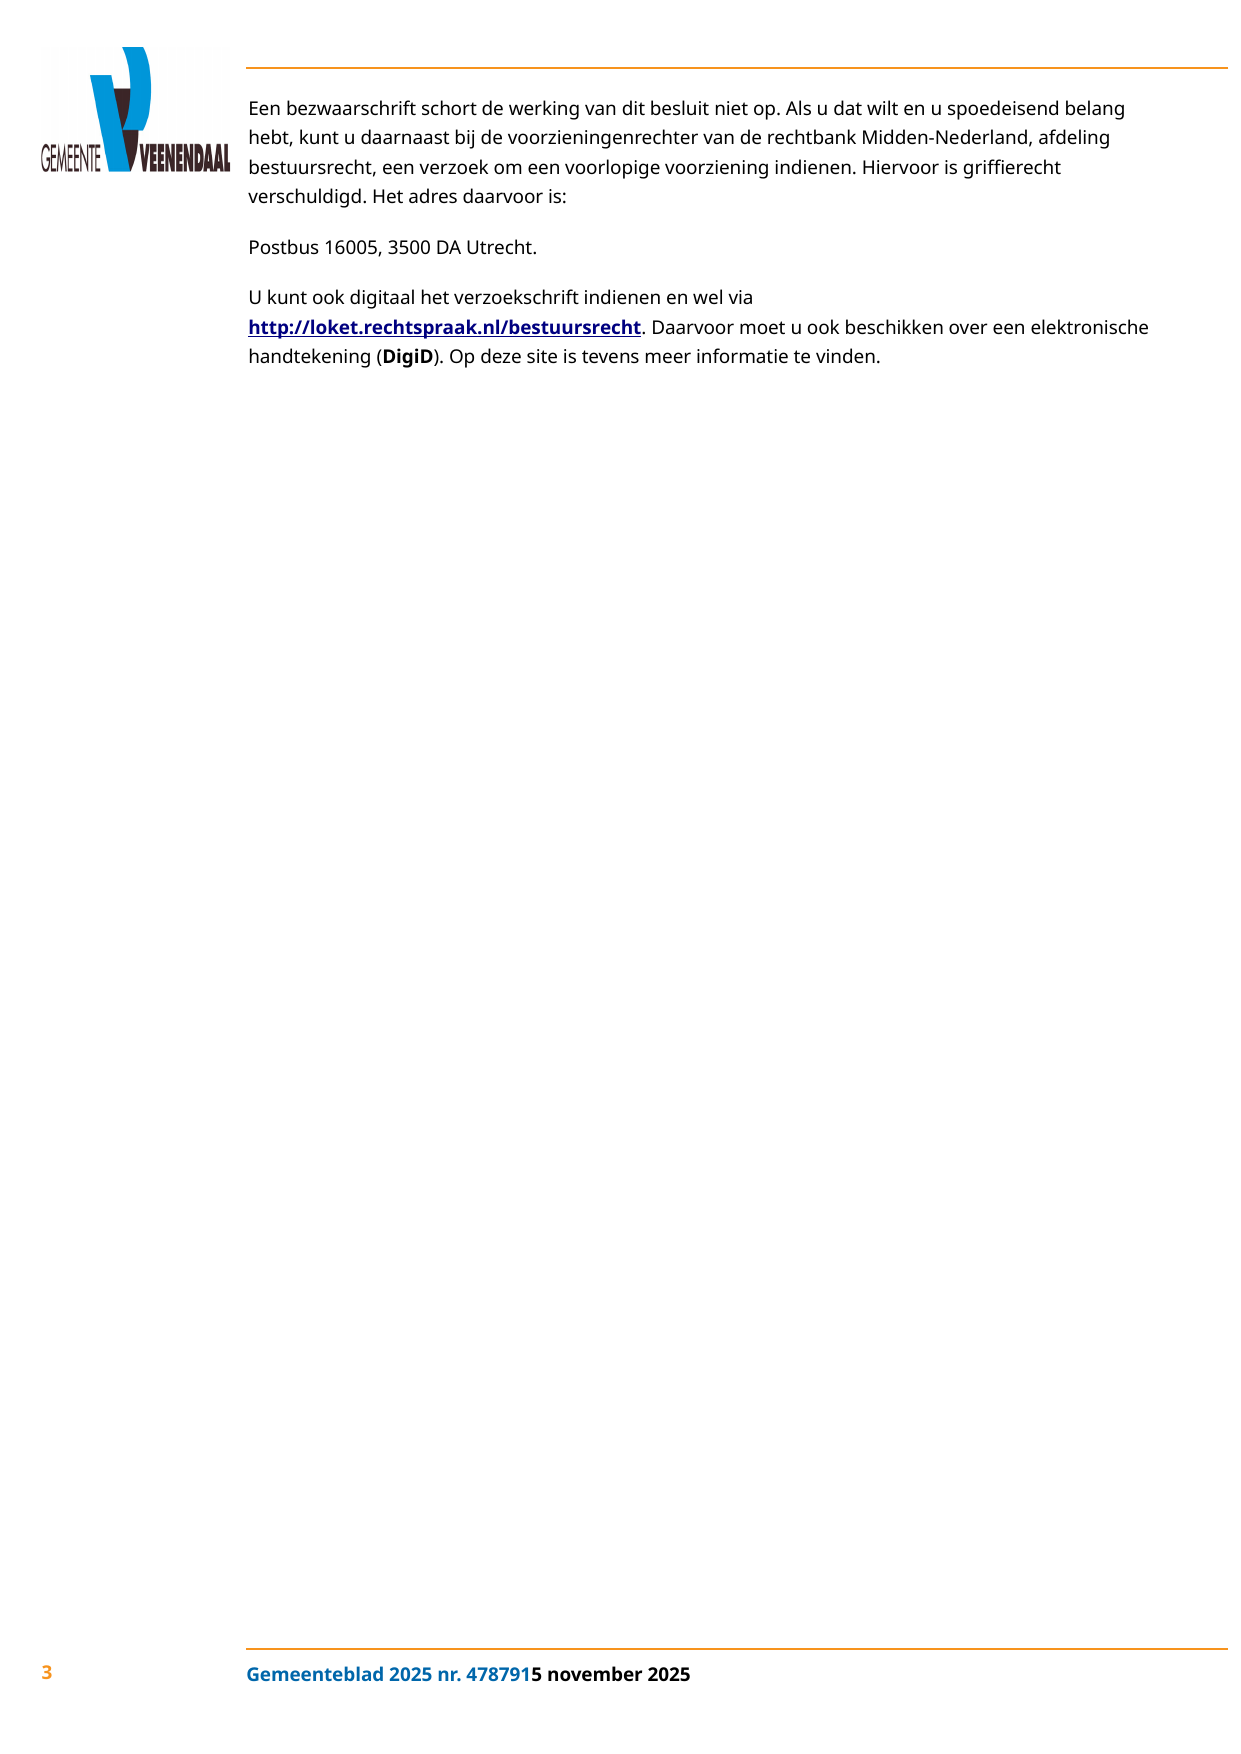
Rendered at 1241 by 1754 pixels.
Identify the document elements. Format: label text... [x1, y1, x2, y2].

picture [123, 47, 231, 172]
text Een bezwaarschrift schort de werking van dit besluit niet op. Als u dat wilt en u spoedeisend belang hebt, kunt u daarnaast bij de voorzieningenrechter van de rechtbank Midden-Nederland, afdeling bestuursrecht, een verzoek om een voorlopige voorziening indienen. Hiervoor is griffierecht verschuldigd. Het adres daarvoor is: [248, 95, 1152, 209]
picture [41, 47, 130, 172]
text U kunt ook digitaal het verzoekschrift indienen en wel via http://loket.rechtspraak.nl/bestuursrecht. Daarvoor moet u ook beschikken over een elektronische handtekening (DigiD). Op deze site is tevens meer informatie te vinden. [248, 284, 1152, 369]
text Postbus 16005, 3500 DA Utrecht. [248, 234, 1152, 260]
